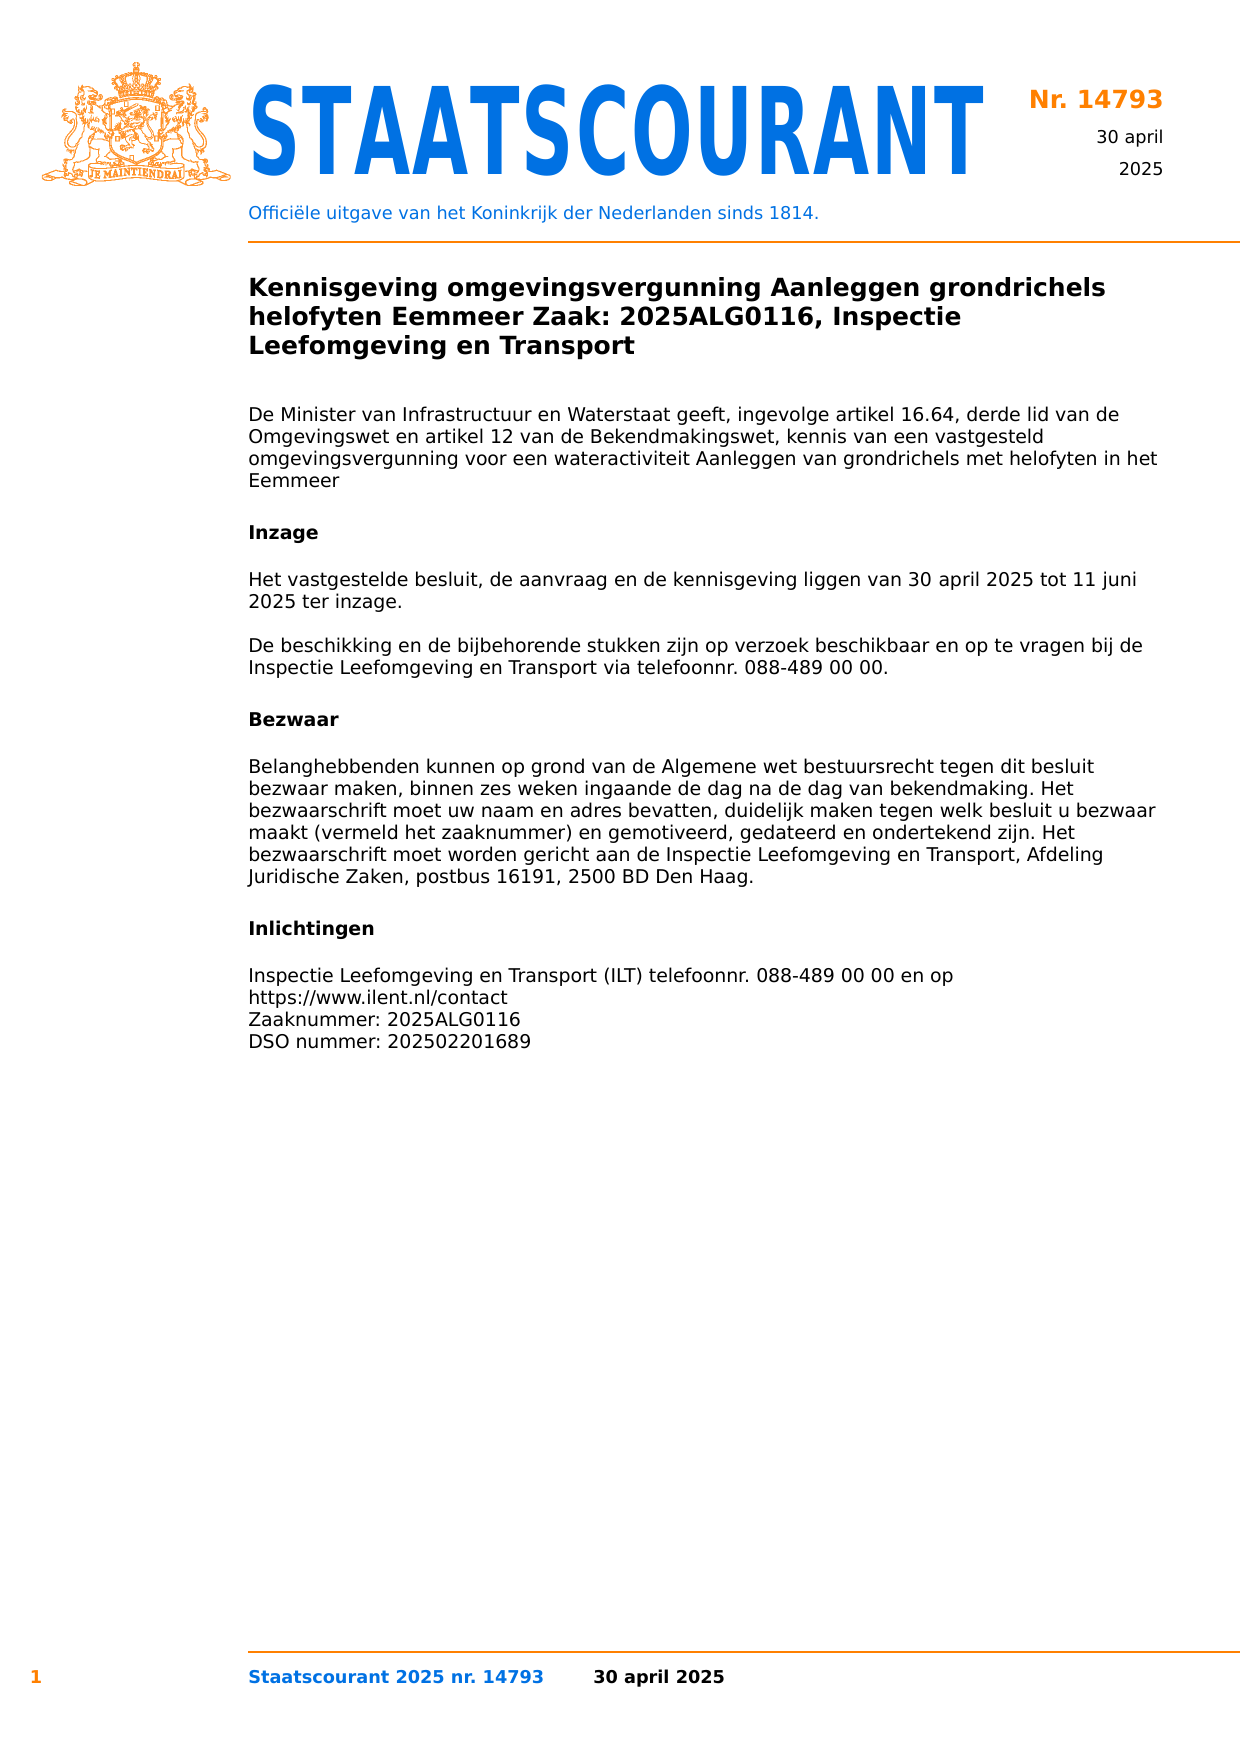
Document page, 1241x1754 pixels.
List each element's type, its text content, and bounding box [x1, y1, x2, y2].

picture [41, 62, 231, 186]
text De beschikking en de bijbehorende stukken zijn op verzoek beschikbaar en op te vragen bij de Inspectie Leefomgeving en Transport via telefoonnr. 088-489 00 00. [248, 635, 1163, 679]
subtitle Kennisgeving omgevingsvergunning Aanleggen grondrichels helofyten Eemmeer Zaak: 2025ALG0116, Inspectie Leefomgeving en Transport [248, 273, 1163, 361]
subtitle Inlichtingen [248, 918, 1163, 940]
subtitle Bezwaar [248, 709, 1163, 731]
table_cell Officiële uitgave van het Koninkrijk der Nederlanden sinds 1814. [248, 203, 1240, 241]
text Inspectie Leefomgeving en Transport (ILT) telefoonnr. 088-489 00 00 en op https://www.ilent.nl/contact [248, 965, 1163, 1009]
text De Minister van Infrastructuur en Waterstaat geeft, ingevolge artikel 16.64, derde lid van de Omgevingswet en artikel 12 van de Bekendmakingswet, kennis van een vastgesteld omgevingsvergunning voor een wateractiviteit Aanleggen van grondrichels met helofyten in het Eemmeer [248, 404, 1163, 492]
text Het vastgestelde besluit, de aanvraag en de kennisgeving liggen van 30 april 2025 tot 11 juni 2025 ter inzage. [248, 569, 1163, 613]
subtitle Inzage [248, 522, 1163, 544]
table_header Nr. 14793 [998, 62, 1240, 121]
table_header [25, 62, 248, 241]
table_cell 2025 [998, 153, 1240, 203]
text DSO nummer: 202502201689 [248, 1031, 1163, 1053]
table_cell 30 april [998, 121, 1240, 153]
text Zaaknummer: 2025ALG0116 [248, 1009, 1163, 1031]
table_header STAATSCOURANT [248, 62, 998, 203]
text Belanghebbenden kunnen op grond van de Algemene wet bestuursrecht tegen dit besluit bezwaar maken, binnen zes weken ingaande de dag na de dag van bekendmaking. Het bezwaarschrift moet uw naam en adres bevatten, duidelijk maken tegen welk besluit u bezwaar maakt (vermeld het zaaknummer) en gemotiveerd, gedateerd en ondertekend zijn. Het bezwaarschrift moet worden gericht aan de Inspectie Leefomgeving en Transport, Afdeling Juridische Zaken, postbus 16191, 2500 BD Den Haag. [248, 756, 1163, 888]
